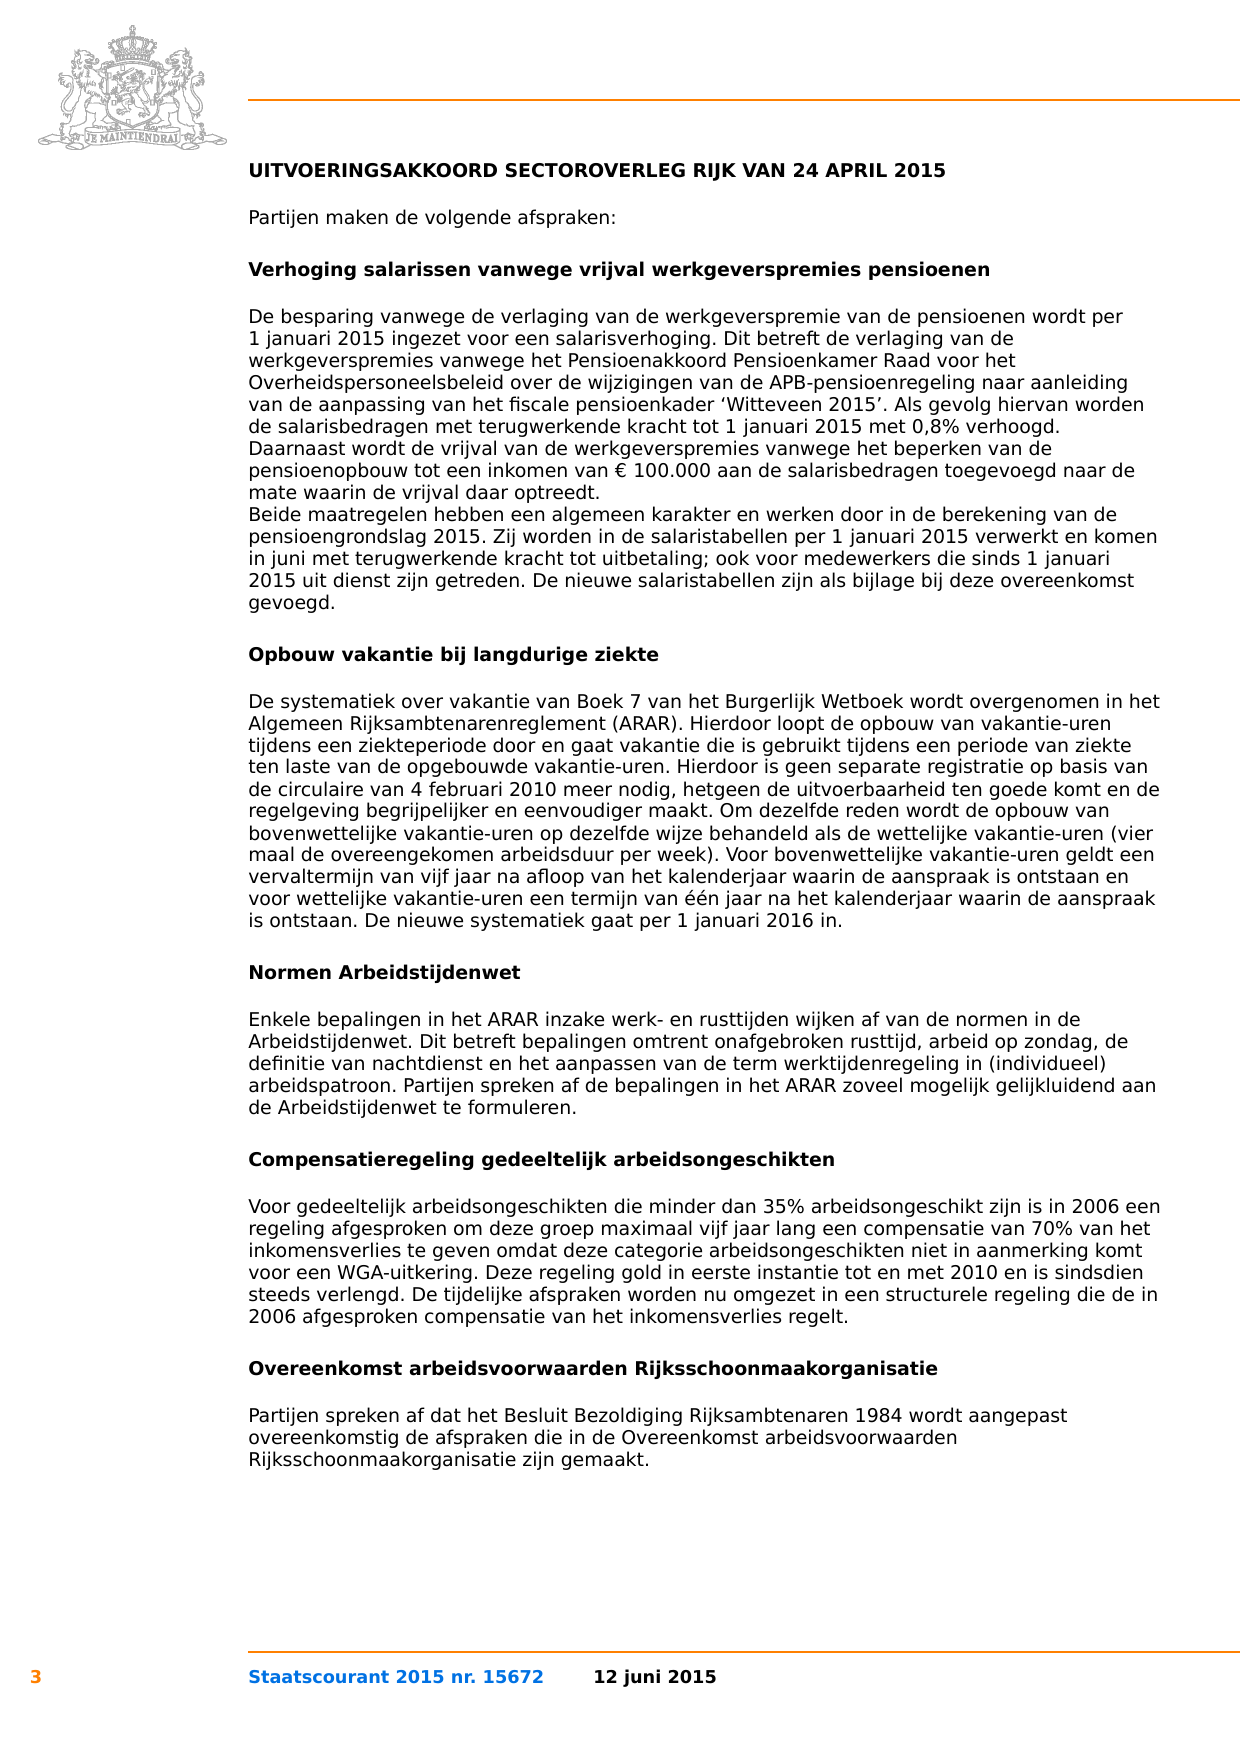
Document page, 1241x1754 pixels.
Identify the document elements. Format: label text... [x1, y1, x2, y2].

text Enkele bepalingen in het ARAR inzake werk- en rusttijden wijken af van de normen in de Arbeidstijdenwet. Dit betreft bepalingen omtrent onafgebroken rusttijd, arbeid op zondag, de definitie van nachtdienst en het aanpassen van de term werktijdenregeling in (individueel) arbeidspatroon. Partijen spreken af de bepalingen in het ARAR zoveel mogelijk gelijkluidend aan de Arbeidstijdenwet te formuleren. [248, 1009, 1163, 1119]
subtitle Overeenkomst arbeidsvoorwaarden Rijksschoonmaakorganisatie [248, 1358, 1163, 1380]
picture [38, 25, 227, 150]
subtitle Verhoging salarissen vanwege vrijval werkgeverspremies pensioenen [248, 259, 1163, 281]
text Partijen spreken af dat het Besluit Bezoldiging Rijksambtenaren 1984 wordt aangepast overeenkomstig de afspraken die in de Overeenkomst arbeidsvoorwaarden Rijksschoonmaakorganisatie zijn gemaakt. [248, 1405, 1163, 1471]
text Beide maatregelen hebben een algemeen karakter en werken door in de berekening van de pensioengrondslag 2015. Zij worden in de salaristabellen per 1 januari 2015 verwerkt en komen in juni met terugwerkende kracht tot uitbetaling; ook voor medewerkers die sinds 1 januari 2015 uit dienst zijn getreden. De nieuwe salaristabellen zijn als bijlage bij deze overeenkomst gevoegd. [248, 504, 1163, 613]
text De besparing vanwege de verlaging van de werkgeverspremie van de pensioenen wordt per 1 januari 2015 ingezet voor een salarisverhoging. Dit betreft de verlaging van de werkgeverspremies vanwege het Pensioenakkoord Pensioenkamer Raad voor het Overheidspersoneelsbeleid over de wijzigingen van de APB-pensioenregeling naar aanleiding van de aanpassing van het fiscale pensioenkader ‘Witteveen 2015’. Als gevolg hiervan worden de salarisbedragen met terugwerkende kracht tot 1 januari 2015 met 0,8% verhoogd. Daarnaast wordt de vrijval van de werkgeverspremies vanwege het beperken van de pensioenopbouw tot een inkomen van € 100.000 aan de salarisbedragen toegevoegd naar de mate waarin de vrijval daar optreedt. [248, 306, 1163, 504]
subtitle Compensatieregeling gedeeltelijk arbeidsongeschikten [248, 1149, 1163, 1171]
text Voor gedeeltelijk arbeidsongeschikten die minder dan 35% arbeidsongeschikt zijn is in 2006 een regeling afgesproken om deze groep maximaal vijf jaar lang een compensatie van 70% van het inkomensverlies te geven omdat deze categorie arbeidsongeschikten niet in aanmerking komt voor een WGA-uitkering. Deze regeling gold in eerste instantie tot en met 2010 en is sindsdien steeds verlengd. De tijdelijke afspraken worden nu omgezet in een structurele regeling die de in 2006 afgesproken compensatie van het inkomensverlies regelt. [248, 1196, 1163, 1328]
subtitle UITVOERINGSAKKOORD SECTOROVERLEG RIJK VAN 24 APRIL 2015 [248, 160, 1163, 182]
text Partijen maken de volgende afspraken: [248, 207, 1163, 229]
subtitle Opbouw vakantie bij langdurige ziekte [248, 643, 1163, 666]
subtitle Normen Arbeidstijdenwet [248, 962, 1163, 984]
text De systematiek over vakantie van Boek 7 van het Burgerlijk Wetboek wordt overgenomen in het Algemeen Rijksambtenarenreglement (ARAR). Hierdoor loopt de opbouw van vakantie-uren tijdens een ziekteperiode door en gaat vakantie die is gebruikt tijdens een periode van ziekte ten laste van de opgebouwde vakantie-uren. Hierdoor is geen separate registratie op basis van de circulaire van 4 februari 2010 meer nodig, hetgeen de uitvoerbaarheid ten goede komt en de regelgeving begrijpelijker en eenvoudiger maakt. Om dezelfde reden wordt de opbouw van bovenwettelijke vakantie-uren op dezelfde wijze behandeld als de wettelijke vakantie-uren (vier maal de overeengekomen arbeidsduur per week). Voor bovenwettelijke vakantie-uren geldt een vervaltermijn van vijf jaar na afloop van het kalenderjaar waarin de aanspraak is ontstaan en voor wettelijke vakantie-uren een termijn van één jaar na het kalenderjaar waarin de aanspraak is ontstaan. De nieuwe systematiek gaat per 1 januari 2016 in. [248, 691, 1163, 932]
